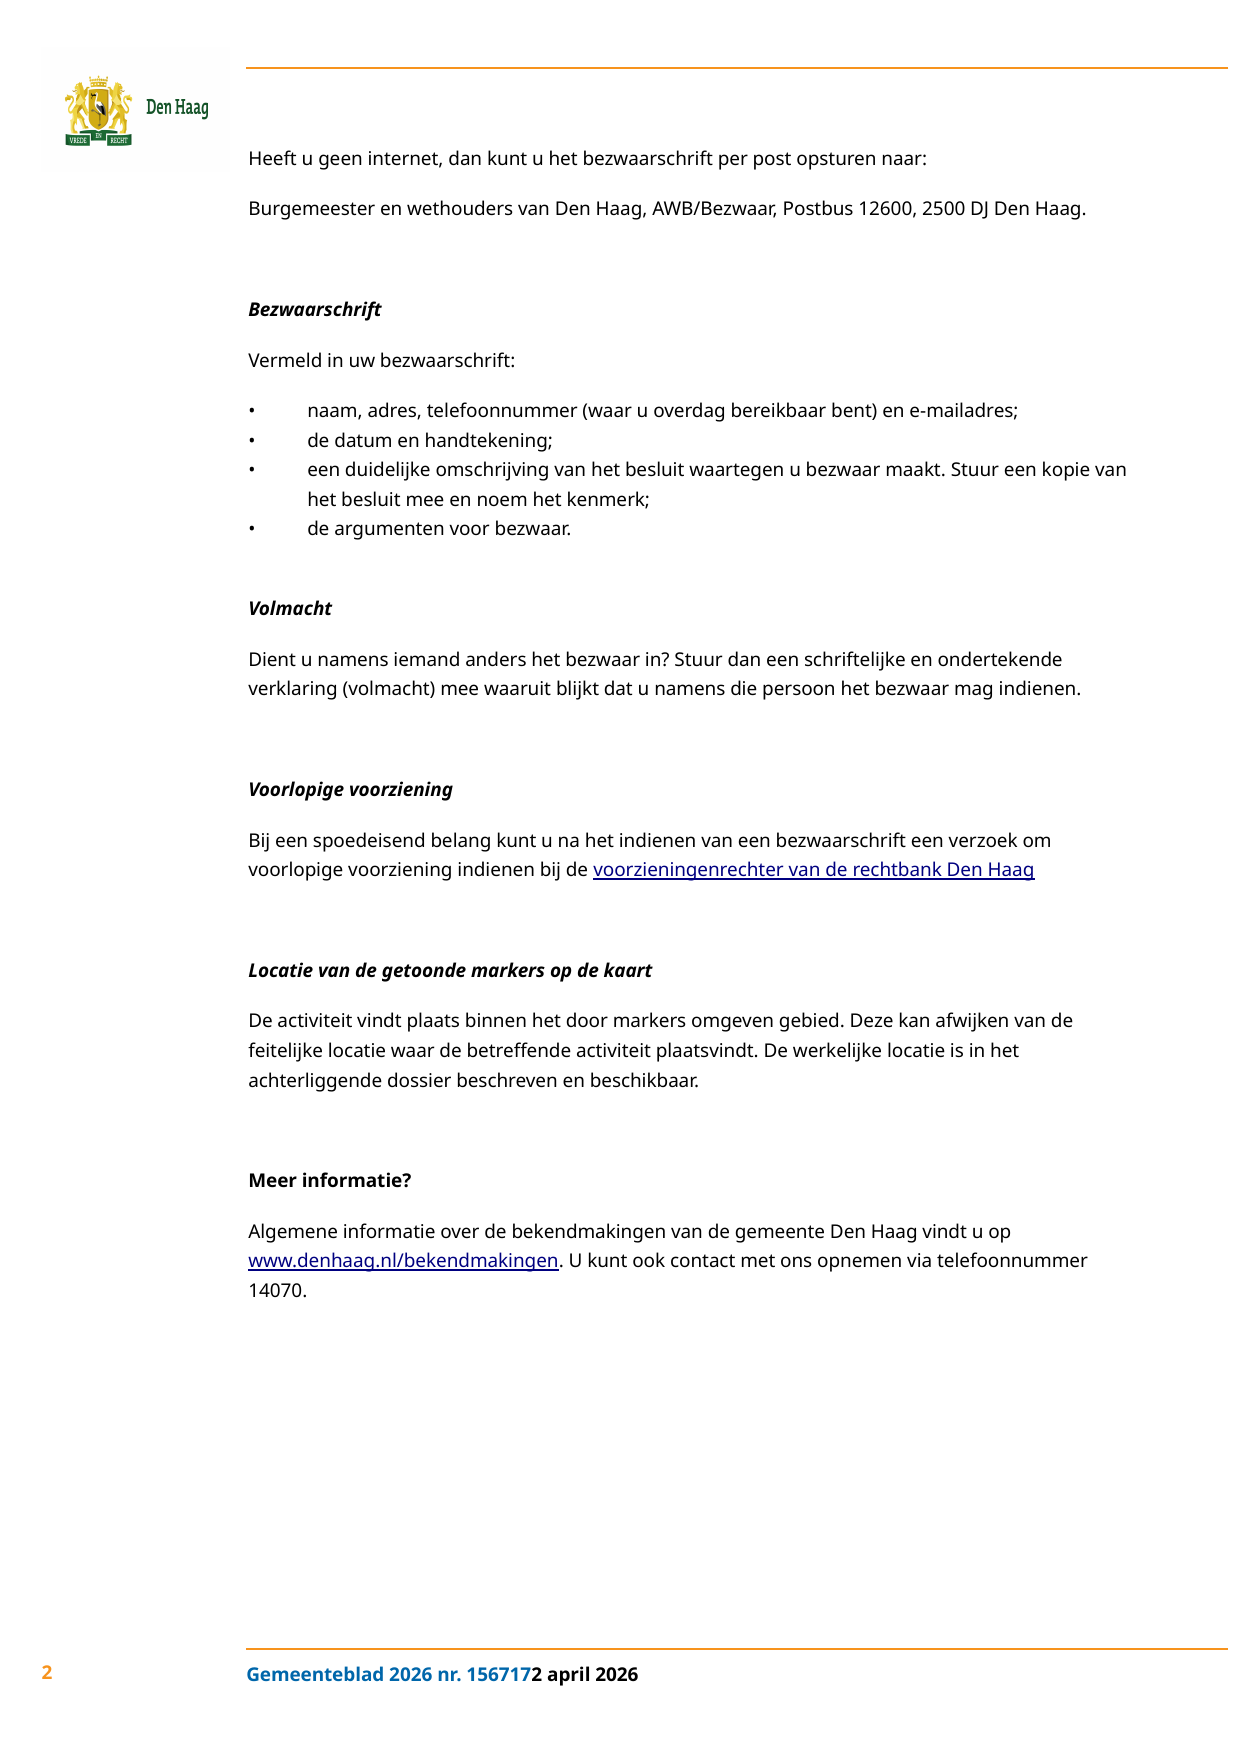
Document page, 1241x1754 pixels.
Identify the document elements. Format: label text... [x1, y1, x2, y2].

text Heeft u geen internet, dan kunt u het bezwaarschrift per post opsturen naar: [248, 145, 1152, 171]
text Vermeld in uw bezwaarschrift: [248, 347, 1152, 373]
text Bij een spoedeisend belang kunt u na het indienen van een bezwaarschrift een verzoek om voorlopige voorziening indienen bij de voorzieningenrechter van de rechtbank Den Haag [248, 827, 1152, 882]
picture [41, 47, 231, 172]
list de argumenten voor bezwaar. [248, 516, 1152, 541]
text Volmacht [248, 596, 1152, 621]
list de datum en handtekening; [248, 427, 1152, 453]
list naam, adres, telefoonnummer (waar u overdag bereikbaar bent) en e-mailadres; [248, 397, 1152, 423]
text Bezwaarschrift [248, 296, 1152, 322]
text Meer informatie? [248, 1168, 1152, 1193]
text De activiteit vindt plaats binnen het door markers omgeven gebied. Deze kan afwijken van de feitelijke locatie waar de betreffende activiteit plaatsvindt. De werkelijke locatie is in het achterliggende dossier beschreven en beschikbaar. [248, 1008, 1152, 1093]
text Dient u namens iemand anders het bezwaar in? Stuur dan een schriftelijke en ondertekende verklaring (volmacht) mee waaruit blijkt dat u namens die persoon het bezwaar mag indienen. [248, 646, 1152, 701]
text Voorlopige voorziening [248, 776, 1152, 802]
list een duidelijke omschrijving van het besluit waartegen u bezwaar maakt. Stuur een kopie van het besluit mee en noem het kenmerk; [248, 456, 1152, 512]
text Locatie van de getoonde markers op de kaart [248, 957, 1152, 983]
text Burgemeester en wethouders van Den Haag, AWB/Bezwaar, Postbus 12600, 2500 DJ Den Haag. [248, 196, 1152, 221]
text Algemene informatie over de bekendmakingen van de gemeente Den Haag vindt u op www.denhaag.nl/bekendmakingen. U kunt ook contact met ons opnemen via telefoonnummer 14070. [248, 1218, 1152, 1303]
